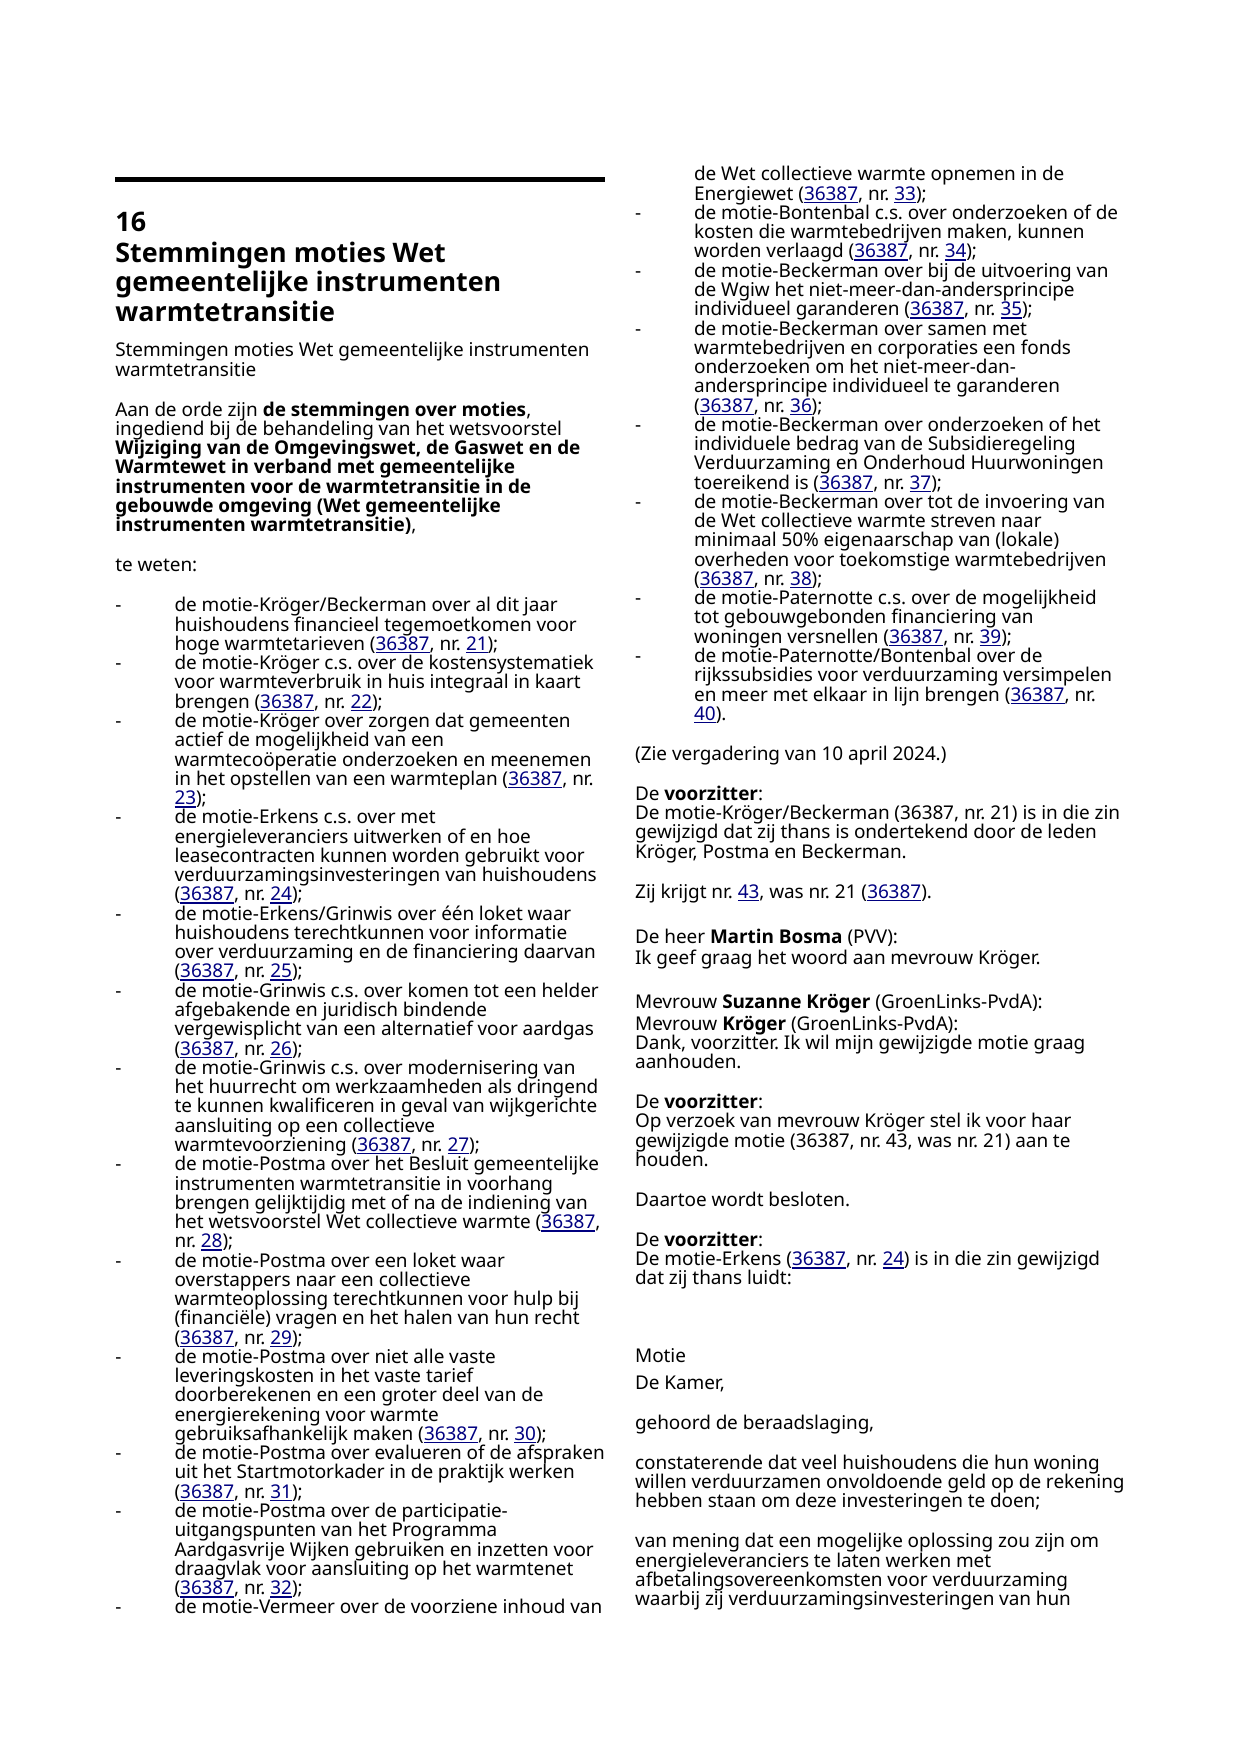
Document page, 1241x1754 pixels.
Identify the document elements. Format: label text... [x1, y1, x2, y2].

text te weten: [115, 556, 605, 576]
text Mevrouw Suzanne Kröger (GroenLinks-PvdA): [635, 989, 1125, 1014]
text Zij krijgt nr. 43, was nr. 21 (36387). [635, 883, 1125, 902]
text Mevrouw Kröger (GroenLinks-PvdA): [635, 1014, 1125, 1034]
text De Kamer, [635, 1374, 1125, 1393]
list de motie-Postma over evalueren of de afspraken uit het Startmotorkader in de praktijk werken (36387, nr. 31); [115, 1444, 605, 1502]
list de motie-Vermeer over de voorziene inhoud van [115, 1598, 605, 1618]
text De voorzitter: [635, 785, 1125, 804]
text van mening dat een mogelijke oplossing zou zijn om energieleveranciers te laten werken met afbetalingsovereenkomsten voor verduurzaming waarbij zij verduurzamingsinvesteringen van hun [635, 1532, 1125, 1609]
list de motie-Paternotte/Bontenbal over de rijkssubsidies voor verduurzaming versimpelen en meer met elkaar in lijn brengen (36387, nr. 40). [635, 647, 1125, 724]
list de motie-Grinwis c.s. over modernisering van het huurrecht om werkzaamheden als dringend te kunnen kwalificeren in geval van wijkgerichte aansluiting op een collectieve warmtevoorziening (36387, nr. 27); [115, 1059, 605, 1155]
list de motie-Postma over niet alle vaste leveringskosten in het vaste tarief doorberekenen en een groter deel van de energierekening voor warmte gebruiksafhankelijk maken (36387, nr. 30); [115, 1348, 605, 1444]
list de motie-Erkens c.s. over met energieleveranciers uitwerken of en hoe leasecontracten kunnen worden gebruikt voor verduurzamingsinvesteringen van huishoudens (36387, nr. 24); [115, 808, 605, 905]
list de Wet collectieve warmte opnemen in de Energiewet (36387, nr. 33); [635, 165, 1125, 204]
list de motie-Beckerman over onderzoeken of het individuele bedrag van de Subsidieregeling Verduurzaming en Onderhoud Huurwoningen toereikend is (36387, nr. 37); [635, 416, 1125, 493]
list de motie-Postma over de participatie-uitgangspunten van het Programma Aardgasvrije Wijken gebruiken en inzetten voor draagvlak voor aansluiting op het warmtenet (36387, nr. 32); [115, 1502, 605, 1598]
text De motie-Erkens (36387, nr. 24) is in die zin gewijzigd dat zij thans luidt: [635, 1250, 1125, 1289]
list de motie-Postma over een loket waar overstappers naar een collectieve warmteoplossing terechtkunnen voor hulp bij (financiële) vragen en het halen van hun recht (36387, nr. 29); [115, 1252, 605, 1348]
text De heer Martin Bosma (PVV): [635, 923, 1125, 949]
text De motie-Kröger/Beckerman (36387, nr. 21) is in die zin gewijzigd dat zij thans is ondertekend door de leden Kröger, Postma en Beckerman. [635, 804, 1125, 862]
text Op verzoek van mevrouw Kröger stel ik voor haar gewijzigde motie (36387, nr. 43, was nr. 21) aan te houden. [635, 1112, 1125, 1170]
list de motie-Kröger/Beckerman over al dit jaar huishoudens financieel tegemoetkomen voor hoge warmtetarieven (36387, nr. 21); [115, 596, 605, 654]
list de motie-Kröger over zorgen dat gemeenten actief de mogelijkheid van een warmtecoöperatie onderzoeken en meenemen in het opstellen van een warmteplan (36387, nr. 23); [115, 712, 605, 808]
list de motie-Bontenbal c.s. over onderzoeken of de kosten die warmtebedrijven maken, kunnen worden verlaagd (36387, nr. 34); [635, 204, 1125, 262]
list de motie-Grinwis c.s. over komen tot een helder afgebakende en juridisch bindende vergewisplicht van een alternatief voor aardgas (36387, nr. 26); [115, 982, 605, 1059]
text Dank, voorzitter. Ik wil mijn gewijzigde motie graag aanhouden. [635, 1034, 1125, 1072]
text constaterende dat veel huishoudens die hun woning willen verduurzamen onvoldoende geld op de rekening hebben staan om deze investeringen te doen; [635, 1454, 1125, 1512]
list de motie-Postma over het Besluit gemeentelijke instrumenten warmtetransitie in voorhang brengen gelijktijdig met of na de indiening van het wetsvoorstel Wet collectieve warmte (36387, nr. 28); [115, 1155, 605, 1252]
text De voorzitter: [635, 1231, 1125, 1250]
text De voorzitter: [635, 1093, 1125, 1112]
text gehoord de beraadslaging, [635, 1414, 1125, 1433]
list de motie-Paternotte c.s. over de mogelijkheid tot gebouwgebonden financiering van woningen versnellen (36387, nr. 39); [635, 589, 1125, 647]
list de motie-Beckerman over bij de uitvoering van de Wgiw het niet-meer-dan-andersprincipe individueel garanderen (36387, nr. 35); [635, 262, 1125, 319]
text Aan de orde zijn de stemmingen over moties, ingediend bij de behandeling van het wetsvoorstel Wijziging van de Omgevingswet, de Gaswet en de Warmtewet in verband met gemeentelijke instrumenten voor de warmtetransitie in de gebouwde omgeving (Wet gemeentelijke instrumenten warmtetransitie), [115, 401, 605, 536]
list de motie-Beckerman over samen met warmtebedrijven en corporaties een fonds onderzoeken om het niet-meer-dan-andersprincipe individueel te garanderen (36387, nr. 36); [635, 319, 1125, 416]
text (Zie vergadering van 10 april 2024.) [635, 745, 1125, 764]
text Stemmingen moties Wet gemeentelijke instrumenten warmtetransitie [115, 239, 605, 341]
text Ik geef graag het woord aan mevrouw Kröger. [635, 949, 1125, 968]
list de motie-Erkens/Grinwis over één loket waar huishoudens terechtkunnen voor informatie over verduurzaming en de financiering daarvan (36387, nr. 25); [115, 905, 605, 982]
text 16 [115, 203, 605, 239]
text Stemmingen moties Wet gemeentelijke instrumenten warmtetransitie [115, 341, 605, 380]
list de motie-Beckerman over tot de invoering van de Wet collectieve warmte streven naar minimaal 50% eigenaarschap van (lokale) overheden voor toekomstige warmtebedrijven (36387, nr. 38); [635, 493, 1125, 589]
text Motie [635, 1342, 1125, 1368]
list de motie-Kröger c.s. over de kostensystematiek voor warmteverbruik in huis integraal in kaart brengen (36387, nr. 22); [115, 654, 605, 712]
text Daartoe wordt besloten. [635, 1191, 1125, 1210]
